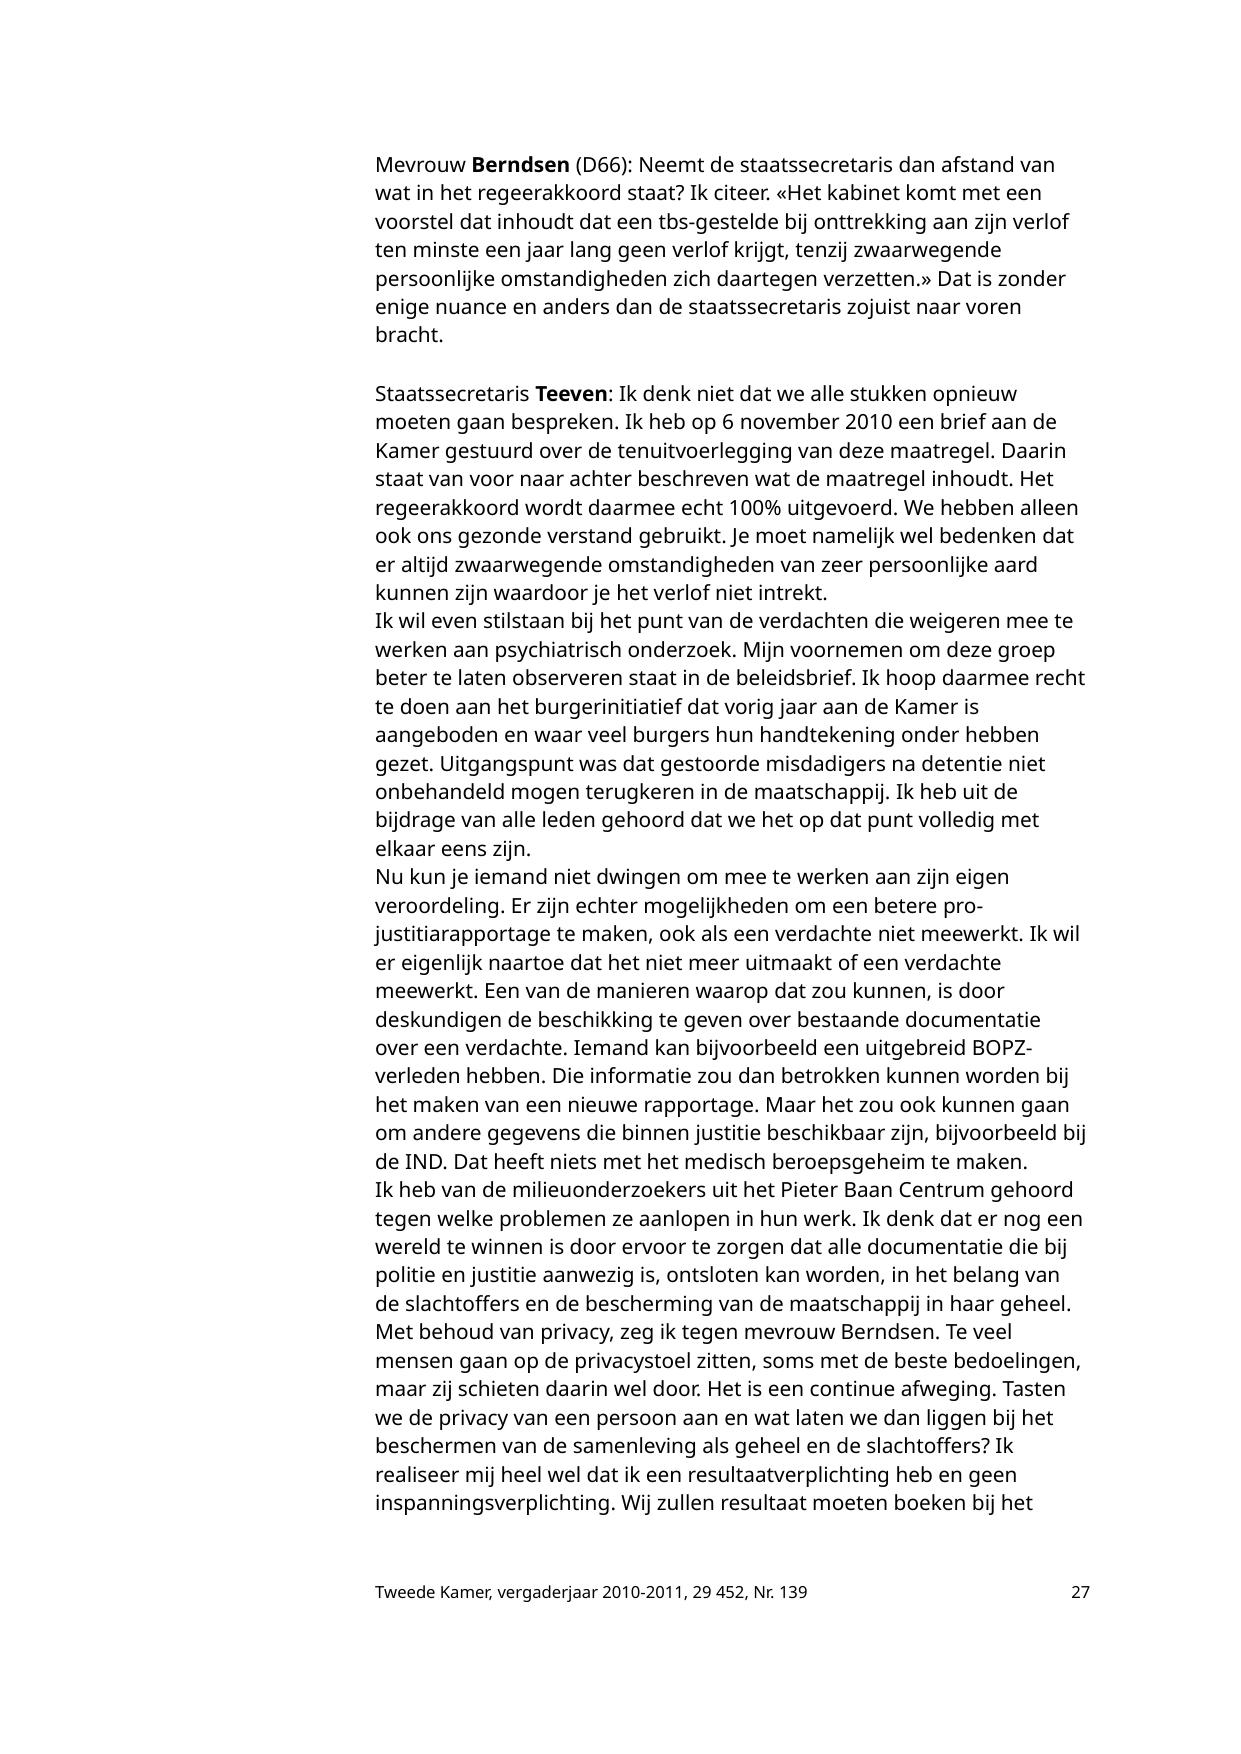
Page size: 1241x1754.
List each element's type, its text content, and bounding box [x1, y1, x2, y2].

text Mevrouw Berndsen (D66): Neemt de staatssecretaris dan afstand van wat in het regeerakkoord staat? Ik citeer. «Het kabinet komt met een voorstel dat inhoudt dat een tbs-gestelde bij onttrekking aan zijn verlof ten minste een jaar lang geen verlof krijgt, tenzij zwaarwegende persoonlijke omstandigheden zich daartegen verzetten.» Dat is zonder enige nuance en anders dan de staatssecretaris zojuist naar voren bracht. [375, 150, 1090, 349]
text Staatssecretaris Teeven: Ik denk niet dat we alle stukken opnieuw moeten gaan bespreken. Ik heb op 6 november 2010 een brief aan de Kamer gestuurd over de tenuitvoerlegging van deze maatregel. Daarin staat van voor naar achter beschreven wat de maatregel inhoudt. Het regeerakkoord wordt daarmee echt 100% uitgevoerd. We hebben alleen ook ons gezonde verstand gebruikt. Je moet namelijk wel bedenken dat er altijd zwaarwegende omstandigheden van zeer persoonlijke aard kunnen zijn waardoor je het verlof niet intrekt. [375, 379, 1090, 607]
text Ik heb van de milieuonderzoekers uit het Pieter Baan Centrum gehoord tegen welke problemen ze aanlopen in hun werk. Ik denk dat er nog een wereld te winnen is door ervoor te zorgen dat alle documentatie die bij politie en justitie aanwezig is, ontsloten kan worden, in het belang van de slachtoffers en de bescherming van de maatschappij in haar geheel. Met behoud van privacy, zeg ik tegen mevrouw Berndsen. Te veel mensen gaan op de privacystoel zitten, soms met de beste bedoelingen, maar zij schieten daarin wel door. Het is een continue afweging. Tasten we de privacy van een persoon aan en wat laten we dan liggen bij het beschermen van de samenleving als geheel en de slachtoffers? Ik realiseer mij heel wel dat ik een resultaatverplichting heb en geen inspanningsverplichting. Wij zullen resultaat moeten boeken bij het [375, 1175, 1090, 1517]
text Nu kun je iemand niet dwingen om mee te werken aan zijn eigen veroordeling. Er zijn echter mogelijkheden om een betere pro-justitiarapportage te maken, ook als een verdachte niet meewerkt. Ik wil er eigenlijk naartoe dat het niet meer uitmaakt of een verdachte meewerkt. Een van de manieren waarop dat zou kunnen, is door deskundigen de beschikking te geven over bestaande documentatie over een verdachte. Iemand kan bijvoorbeeld een uitgebreid BOPZ-verleden hebben. Die informatie zou dan betrokken kunnen worden bij het maken van een nieuwe rapportage. Maar het zou ook kunnen gaan om andere gegevens die binnen justitie beschikbaar zijn, bijvoorbeeld bij de IND. Dat heeft niets met het medisch beroepsgeheim te maken. [375, 862, 1090, 1175]
text Ik wil even stilstaan bij het punt van de verdachten die weigeren mee te werken aan psychiatrisch onderzoek. Mijn voornemen om deze groep beter te laten observeren staat in de beleidsbrief. Ik hoop daarmee recht te doen aan het burgerinitiatief dat vorig jaar aan de Kamer is aangeboden en waar veel burgers hun handtekening onder hebben gezet. Uitgangspunt was dat gestoorde misdadigers na detentie niet onbehandeld mogen terugkeren in de maatschappij. Ik heb uit de bijdrage van alle leden gehoord dat we het op dat punt volledig met elkaar eens zijn. [375, 607, 1090, 862]
